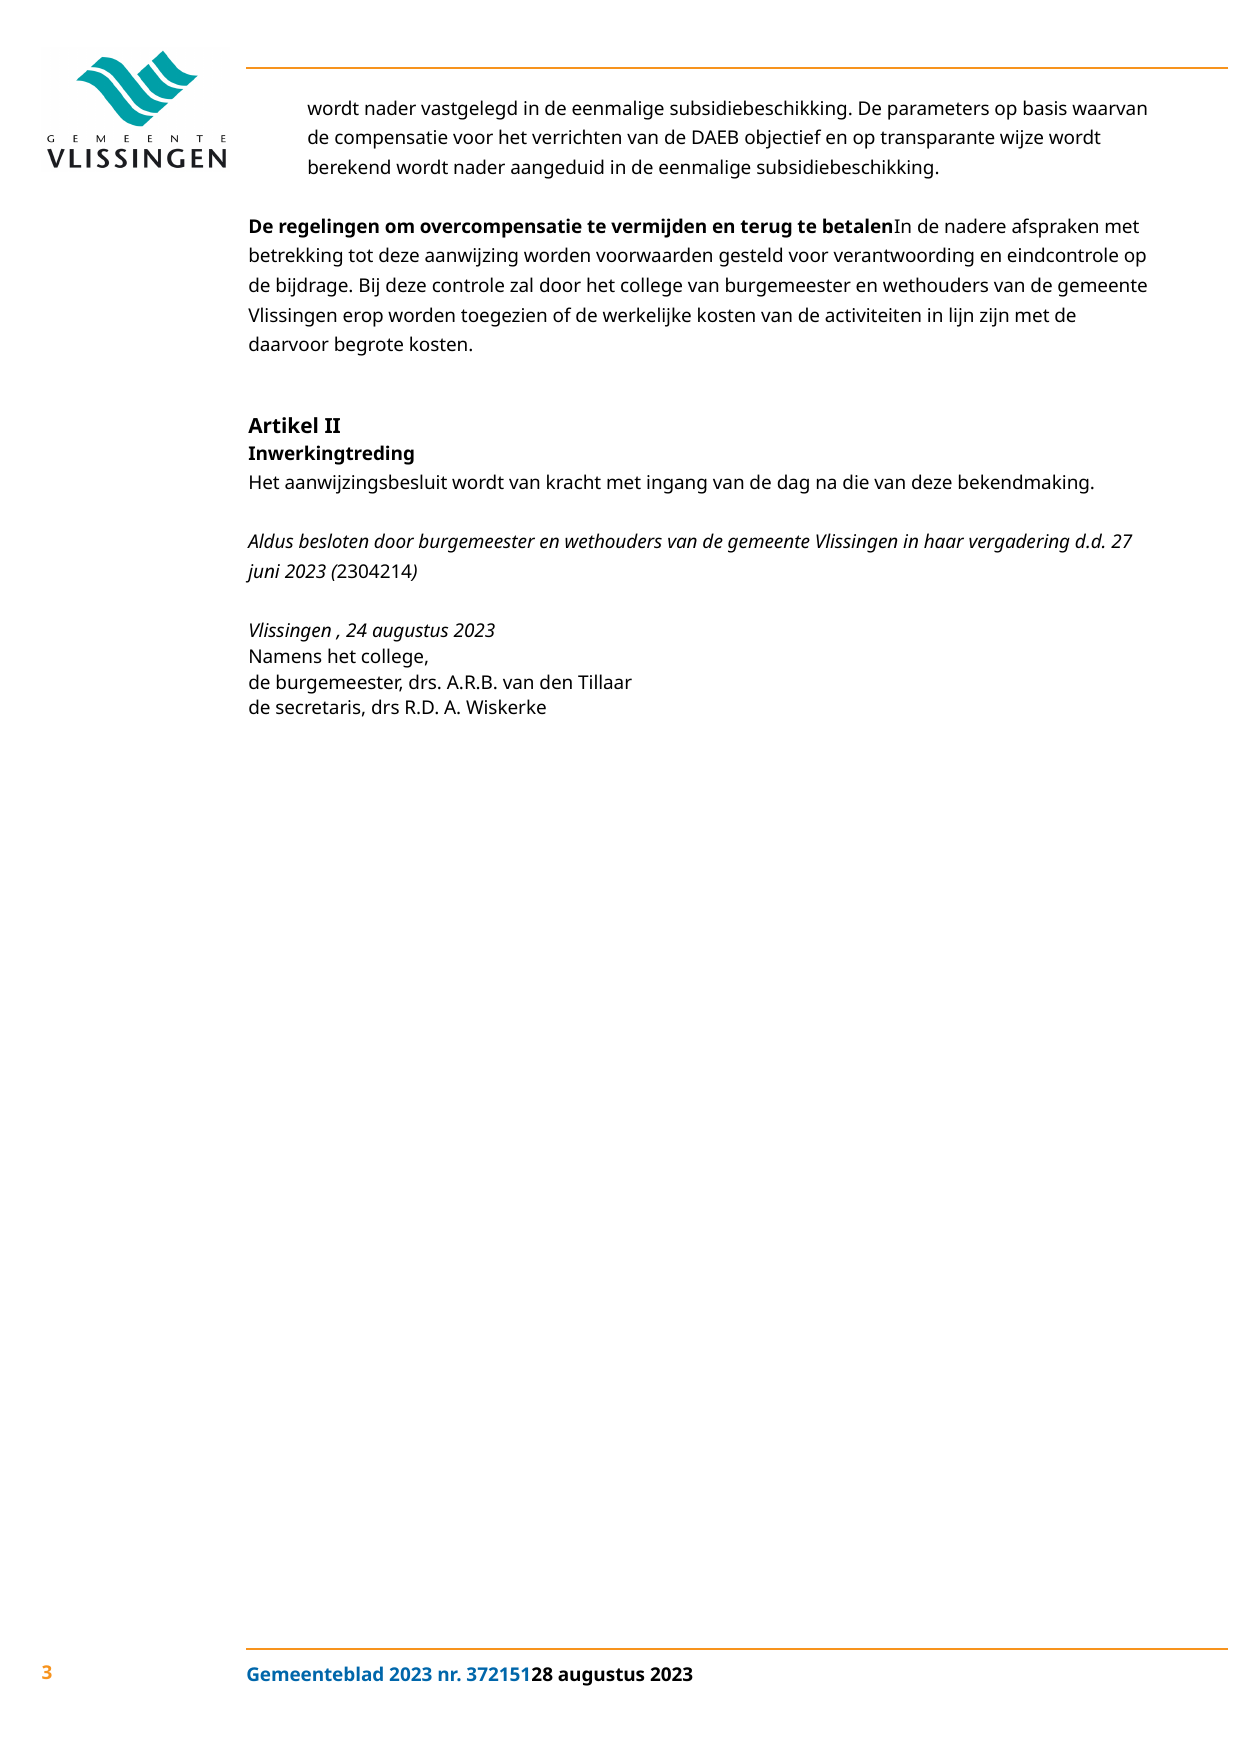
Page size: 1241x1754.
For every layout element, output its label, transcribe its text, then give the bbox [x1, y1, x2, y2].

text Het aanwijzingsbesluit wordt van kracht met ingang van de dag na die van deze bekendmaking. [248, 469, 1152, 495]
picture [41, 47, 231, 172]
list wordt nader vastgelegd in de eenmalige subsidiebeschikking. De parameters op basis waarvan de compensatie voor het verrichten van de DAEB objectief en op transparante wijze wordt berekend wordt nader aangeduid in de eenmalige subsidiebeschikking. [248, 95, 1152, 180]
text Namens het college, [248, 643, 1152, 669]
text Vlissingen , 24 augustus 2023 [248, 617, 1152, 643]
text Inwerkingtreding [248, 440, 1152, 466]
text Artikel II [248, 411, 1152, 440]
text de burgemeester, drs. A.R.B. van den Tillaar [248, 669, 1152, 694]
text Aldus besloten door burgemeester en wethouders van de gemeente Vlissingen in haar vergadering d.d. 27 juni 2023 (2304214) [248, 529, 1152, 584]
text De regelingen om overcompensatie te vermijden en terug te betalenIn de nadere afspraken met betrekking tot deze aanwijzing worden voorwaarden gesteld voor verantwoording en eindcontrole op de bijdrage. Bij deze controle zal door het college van burgemeester en wethouders van de gemeente Vlissingen erop worden toegezien of de werkelijke kosten van de activiteiten in lijn zijn met de daarvoor begrote kosten. [248, 213, 1152, 357]
text de secretaris, drs R.D. A. Wiskerke [248, 694, 1152, 720]
